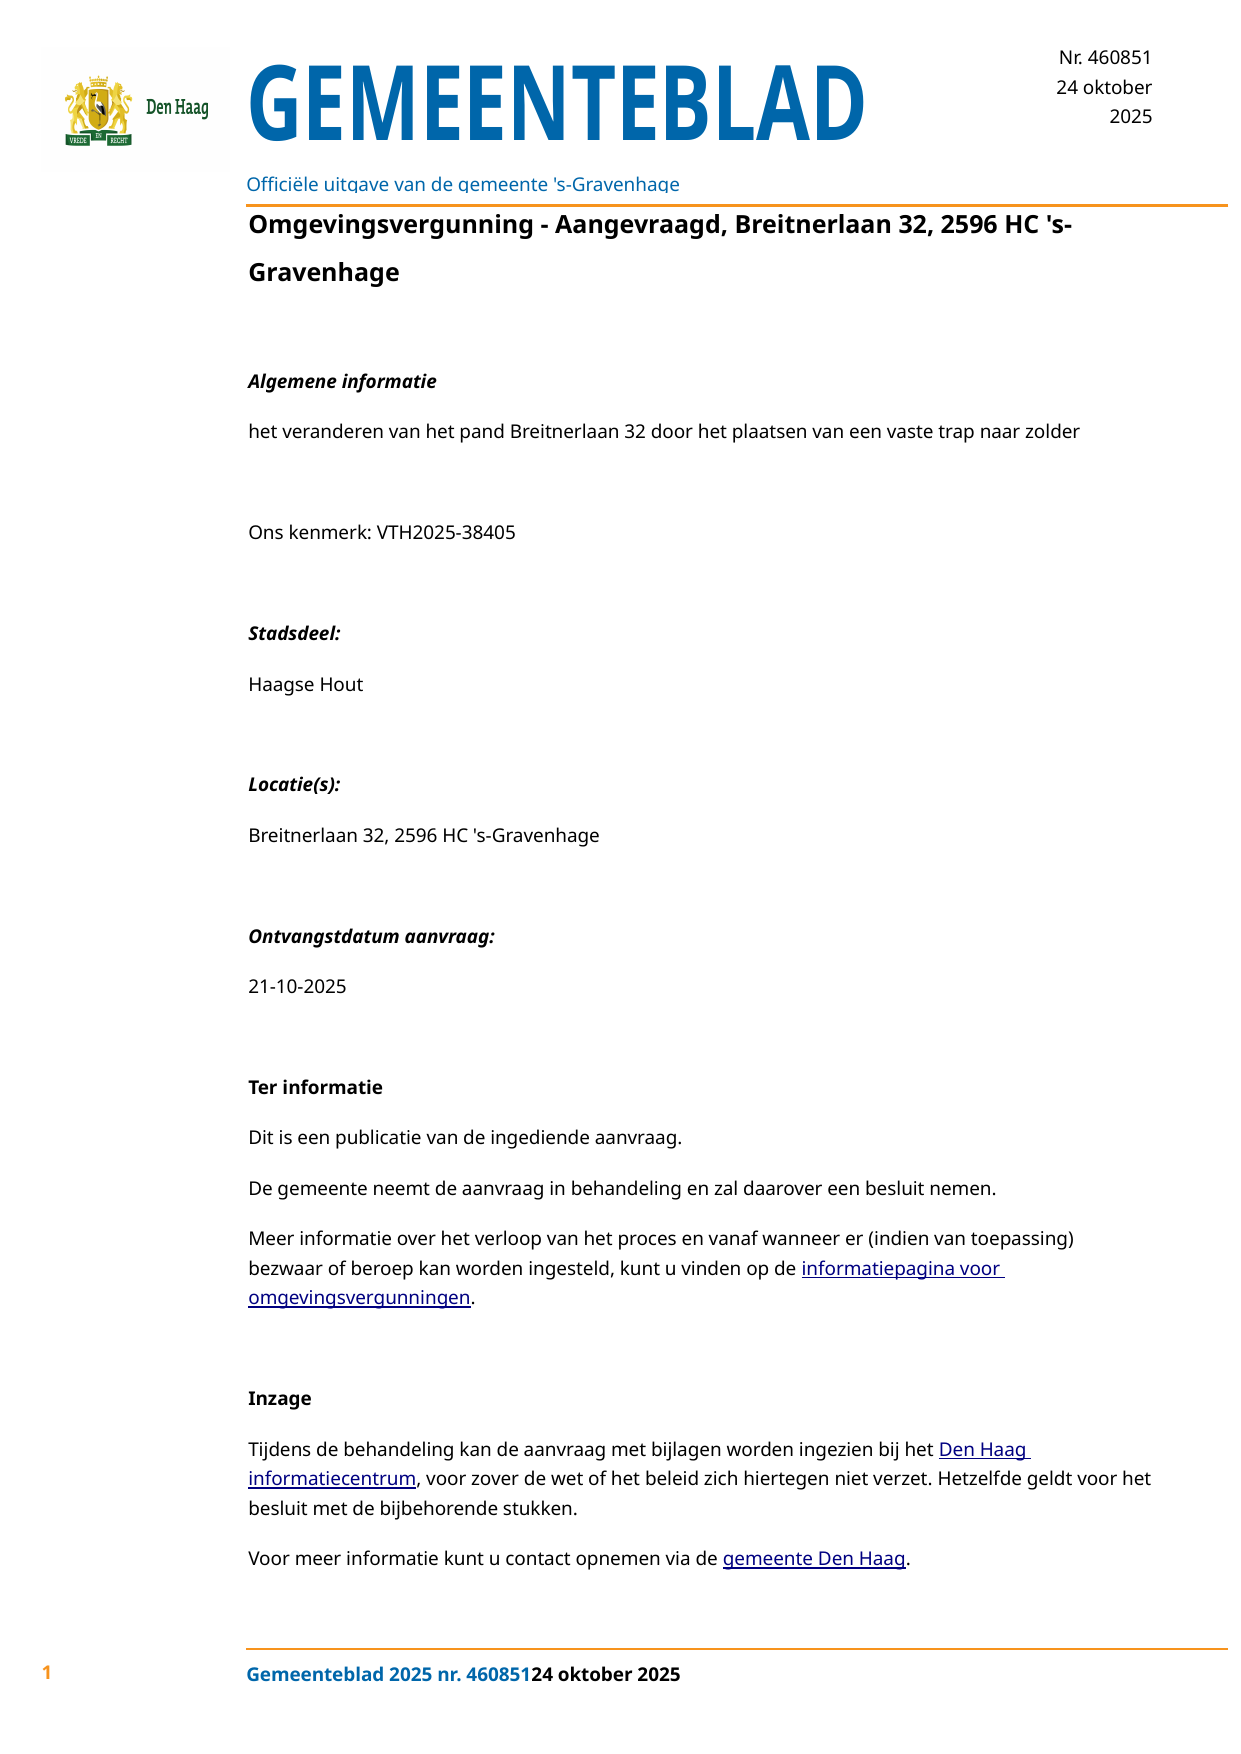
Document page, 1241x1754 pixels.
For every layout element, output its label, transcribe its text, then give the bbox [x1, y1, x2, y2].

text Voor meer informatie kunt u contact opnemen via de gemeente Den Haag. [248, 1545, 1152, 1571]
text Stadsdeel: [248, 620, 1152, 646]
text Algemene informatie [248, 368, 1152, 394]
text Tijdens de behandeling kan de aanvraag met bijlagen worden ingezien bij het Den Haag informatiecentrum, voor zover de wet of het beleid zich hiertegen niet verzet. Hetzelfde geldt voor het besluit met de bijbehorende stukken. [248, 1436, 1152, 1521]
text het veranderen van het pand Breitnerlaan 32 door het plaatsen van een vaste trap naar zolder [248, 419, 1152, 444]
text Meer informatie over het verloop van het proces en vanaf wanneer er (indien van toepassing) bezwaar of beroep kan worden ingesteld, kunt u vinden op de informatiepagina voor omgevingsvergunningen. [248, 1225, 1152, 1310]
text Locatie(s): [248, 772, 1152, 797]
text Dit is een publicatie van de ingediende aanvraag. [248, 1124, 1152, 1150]
text Haagse Hout [248, 671, 1152, 697]
text De gemeente neemt de aanvraag in behandeling en zal daarover een besluit nemen. [248, 1175, 1152, 1201]
text 21-10-2025 [248, 973, 1152, 999]
text Omgevingsvergunning - Aangevraagd, Breitnerlaan 32, 2596 HC 's-Gravenhage [248, 207, 1152, 288]
picture [41, 47, 231, 172]
text Ontvangstdatum aanvraag: [248, 923, 1152, 949]
text Ter informatie [248, 1074, 1152, 1100]
text Breitnerlaan 32, 2596 HC 's-Gravenhage [248, 822, 1152, 848]
text Ons kenmerk: VTH2025-38405 [248, 519, 1152, 545]
text Inzage [248, 1385, 1152, 1411]
